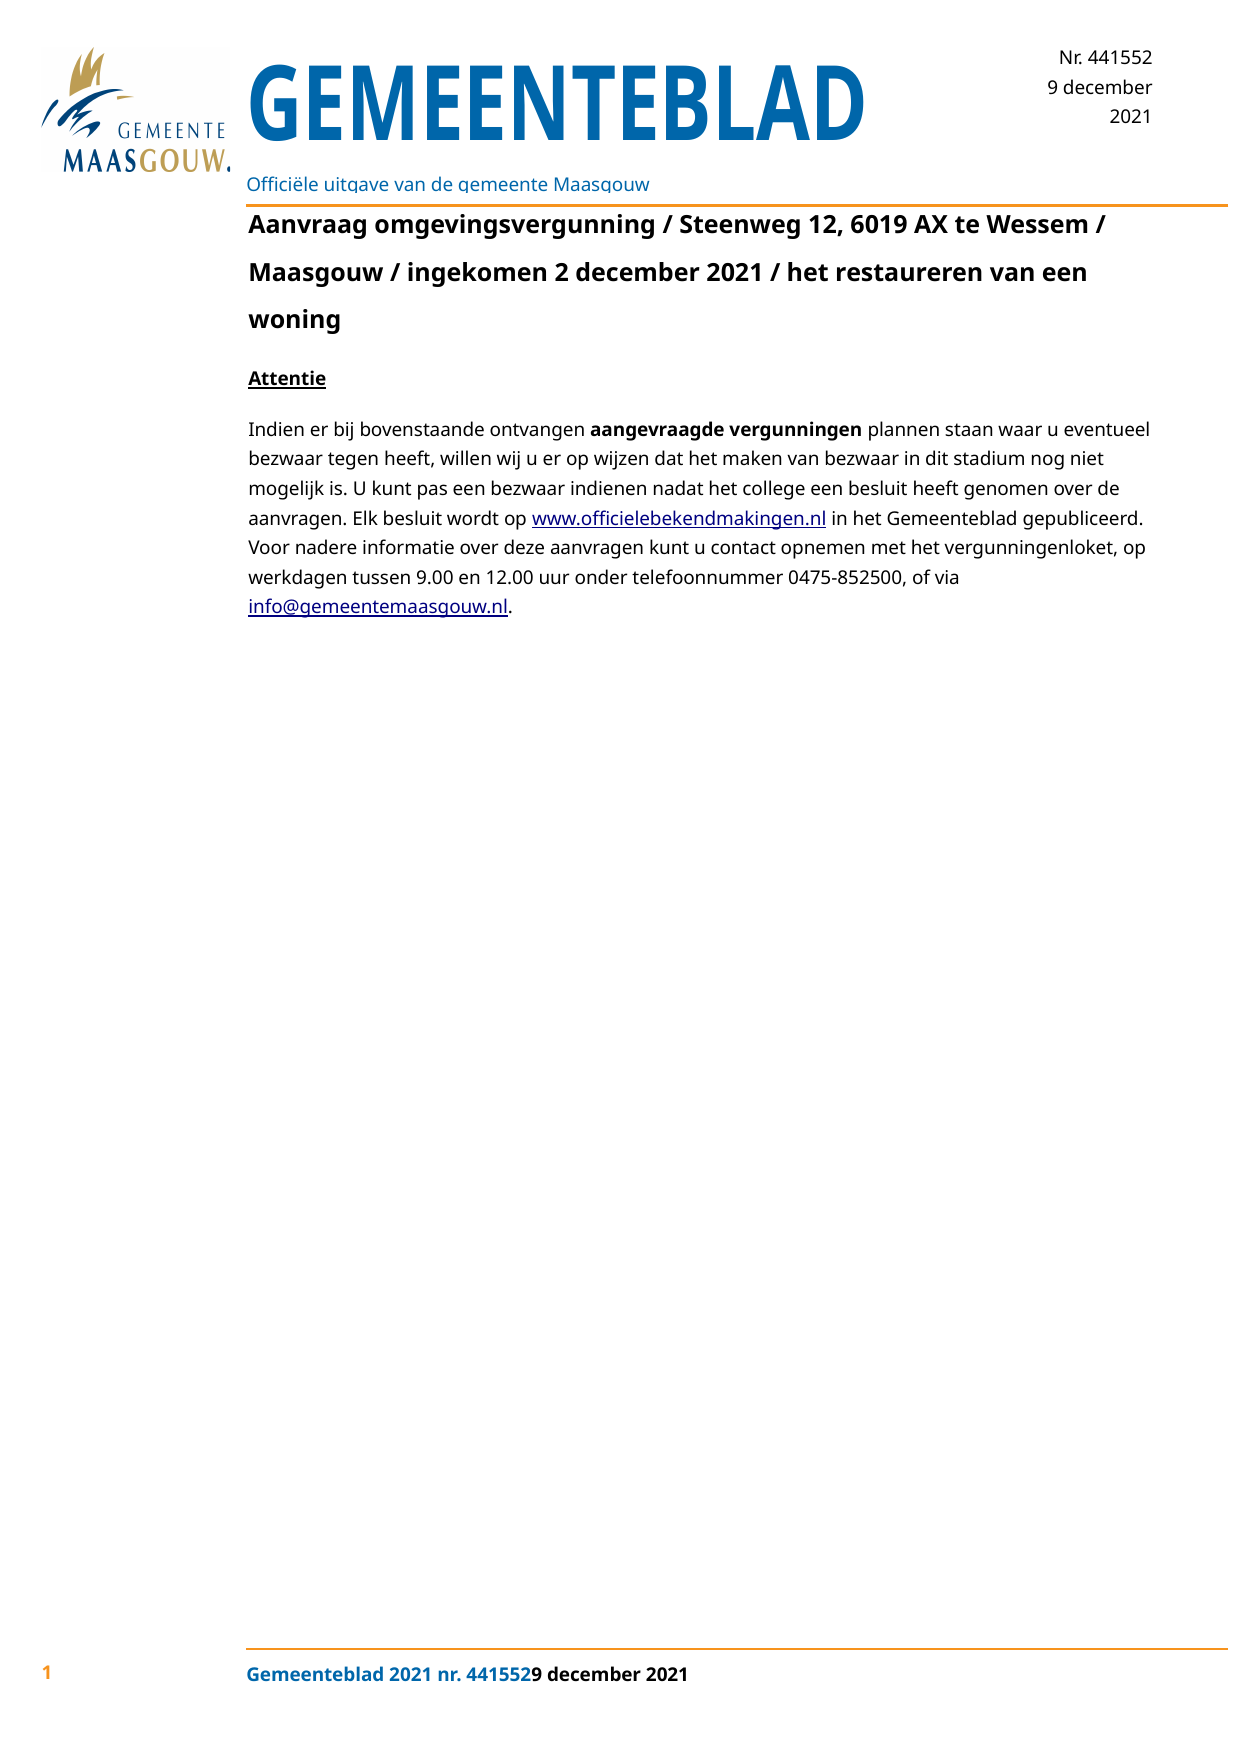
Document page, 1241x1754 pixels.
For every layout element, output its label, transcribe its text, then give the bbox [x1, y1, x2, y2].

text Aanvraag omgevingsvergunning / Steenweg 12, 6019 AX te Wessem / Maasgouw / ingekomen 2 december 2021 / het restaureren van een woning [248, 207, 1152, 336]
text Indien er bij bovenstaande ontvangen aangevraagde vergunningen plannen staan waar u eventueel bezwaar tegen heeft, willen wij u er op wijzen dat het maken van bezwaar in dit stadium nog niet mogelijk is. U kunt pas een bezwaar indienen nadat het college een besluit heeft genomen over de aanvragen. Elk besluit wordt op www.officielebekendmakingen.nl in het Gemeenteblad gepubliceerd. Voor nadere informatie over deze aanvragen kunt u contact opnemen met het vergunningenloket, op werkdagen tussen 9.00 en 12.00 uur onder telefoonnummer 0475-852500, of via info@gemeentemaasgouw.nl. [248, 416, 1152, 619]
text Attentie [248, 366, 1152, 391]
picture [41, 47, 231, 172]
